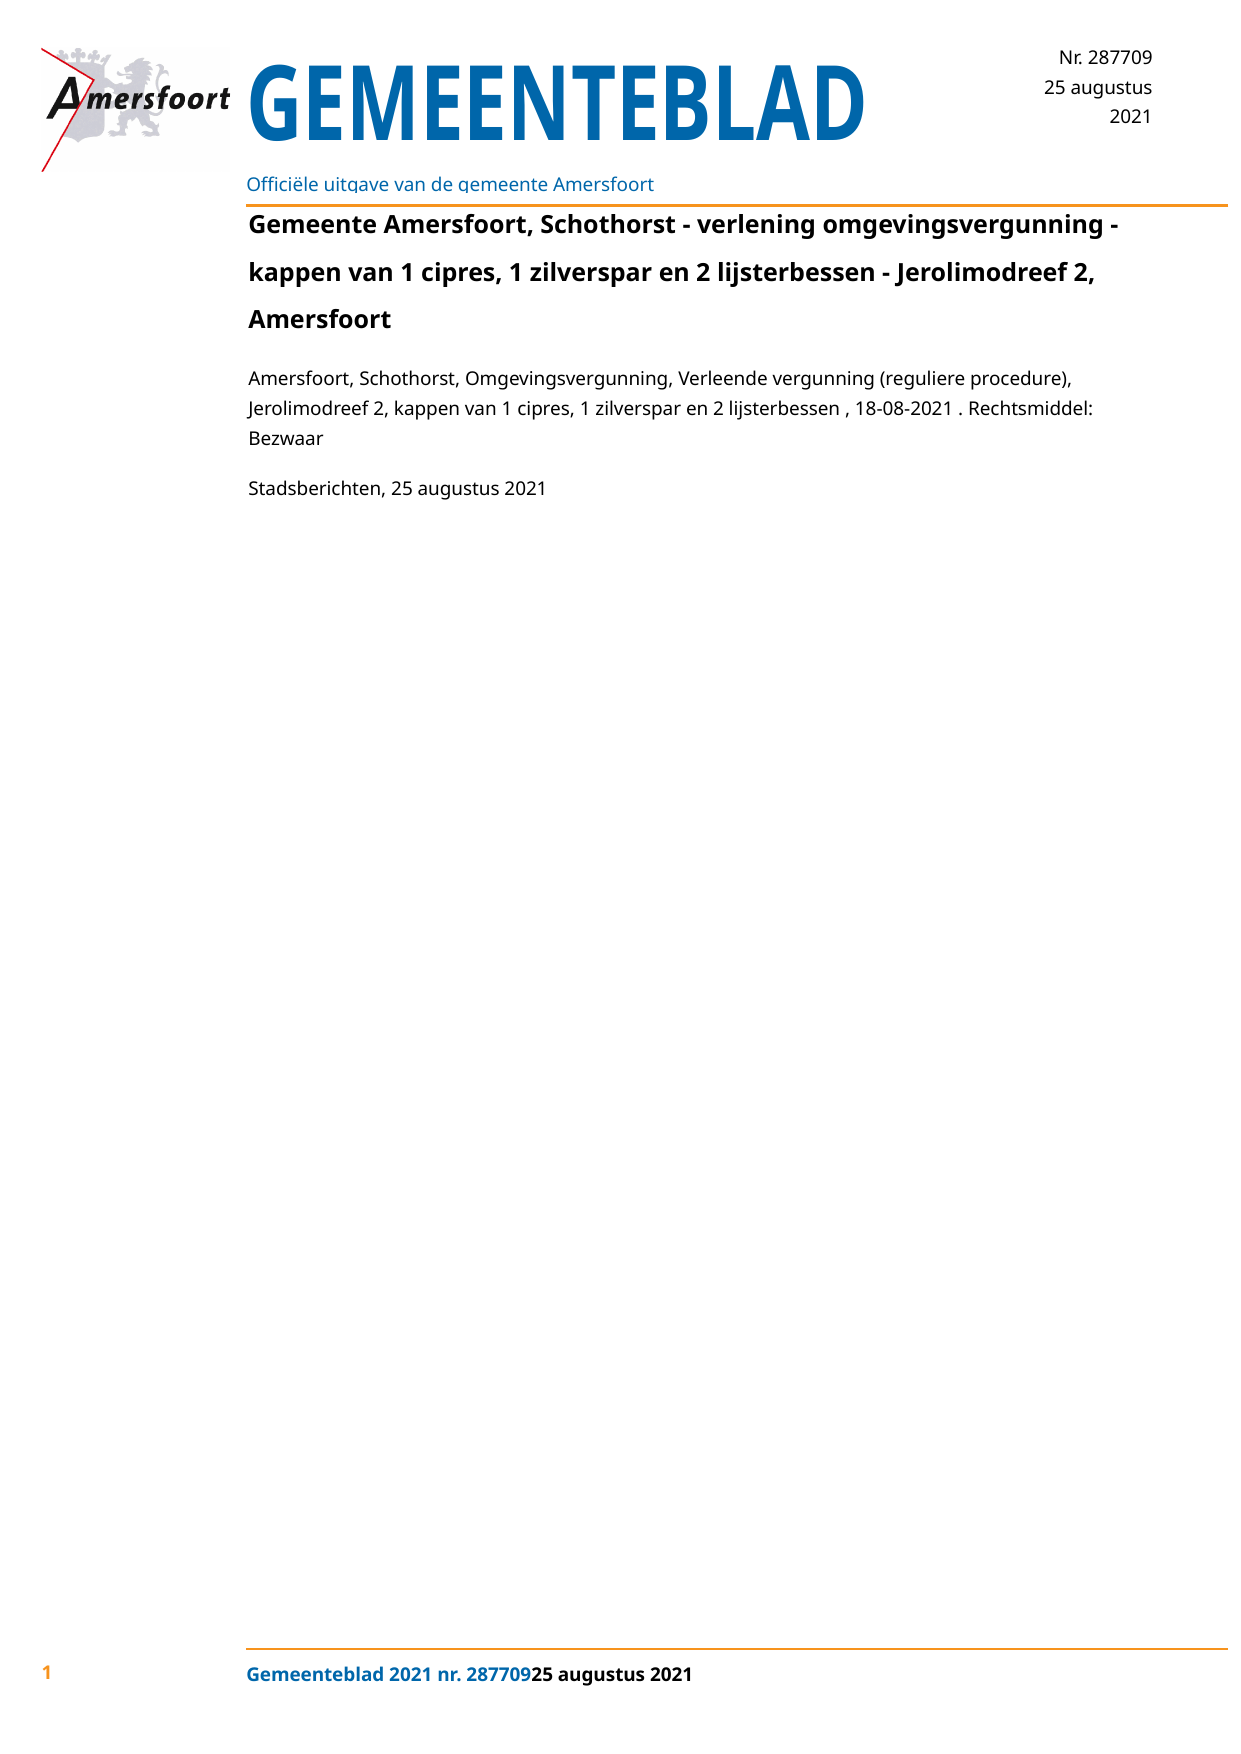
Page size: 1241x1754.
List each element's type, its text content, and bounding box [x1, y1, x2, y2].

text Stadsberichten, 25 augustus 2021 [248, 475, 1152, 501]
picture [41, 47, 231, 172]
text Gemeente Amersfoort, Schothorst - verlening omgevingsvergunning - kappen van 1 cipres, 1 zilverspar en 2 lijsterbessen - Jerolimodreef 2, Amersfoort [248, 207, 1152, 336]
text Amersfoort, Schothorst, Omgevingsvergunning, Verleende vergunning (reguliere procedure), Jerolimodreef 2, kappen van 1 cipres, 1 zilverspar en 2 lijsterbessen , 18-08-2021 . Rechtsmiddel: Bezwaar [248, 366, 1152, 450]
